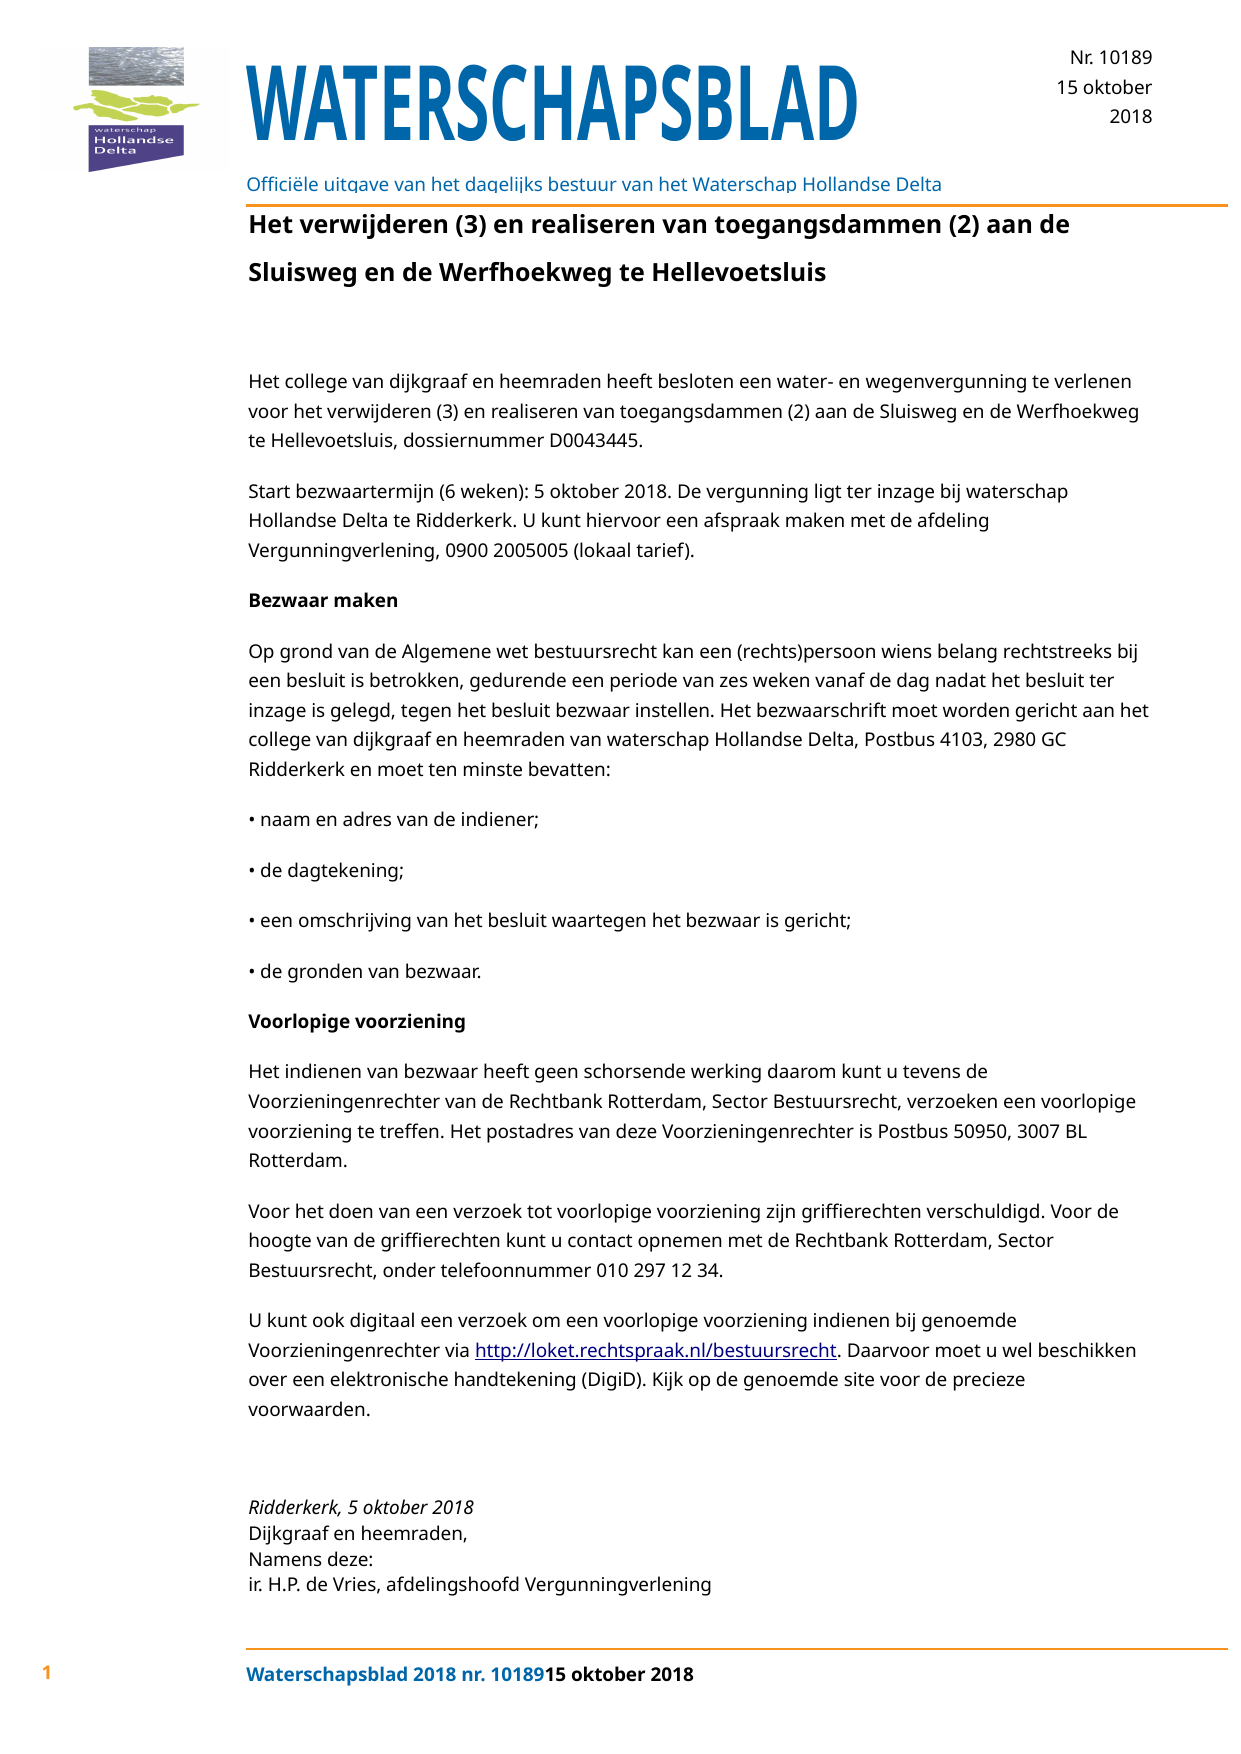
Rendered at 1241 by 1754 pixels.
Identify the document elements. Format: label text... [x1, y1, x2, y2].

text Het college van dijkgraaf en heemraden heeft besloten een water- en wegenvergunning te verlenen voor het verwijderen (3) en realiseren van toegangsdammen (2) aan de Sluisweg en de Werfhoekweg te Hellevoetsluis, dossiernummer D0043445. [248, 368, 1152, 453]
picture [41, 47, 231, 172]
text ir. H.P. de Vries, afdelingshoofd Vergunningverlening [248, 1572, 1152, 1597]
text Voor het doen van een verzoek tot voorlopige voorziening zijn griffierechten verschuldigd. Voor de hoogte van de griffierechten kunt u contact opnemen met de Rechtbank Rotterdam, Sector Bestuursrecht, onder telefoonnummer 010 297 12 34. [248, 1198, 1152, 1283]
text Voorlopige voorziening [248, 1008, 1152, 1034]
text Ridderkerk, 5 oktober 2018 [248, 1494, 1152, 1520]
text • de gronden van bezwaar. [248, 958, 1152, 984]
text • een omschrijving van het besluit waartegen het bezwaar is gericht; [248, 907, 1152, 933]
text U kunt ook digitaal een verzoek om een voorlopige voorziening indienen bij genoemde Voorzieningenrechter via http://loket.rechtspraak.nl/bestuursrecht. Daarvoor moet u wel beschikken over een elektronische handtekening (DigiD). Kijk op de genoemde site voor de precieze voorwaarden. [248, 1307, 1152, 1422]
text Op grond van de Algemene wet bestuursrecht kan een (rechts)persoon wiens belang rechtstreeks bij een besluit is betrokken, gedurende een periode van zes weken vanaf de dag nadat het besluit ter inzage is gelegd, tegen het besluit bezwaar instellen. Het bezwaarschrift moet worden gericht aan het college van dijkgraaf en heemraden van waterschap Hollandse Delta, Postbus 4103, 2980 GC Ridderkerk en moet ten minste bevatten: [248, 638, 1152, 782]
text • naam en adres van de indiener; [248, 807, 1152, 832]
text Het indienen van bezwaar heeft geen schorsende werking daarom kunt u tevens de Voorzieningenrechter van de Rechtbank Rotterdam, Sector Bestuursrecht, verzoeken een voorlopige voorziening te treffen. Het postadres van deze Voorzieningenrechter is Postbus 50950, 3007 BL Rotterdam. [248, 1059, 1152, 1173]
text • de dagtekening; [248, 857, 1152, 883]
text Start bezwaartermijn (6 weken): 5 oktober 2018. De vergunning ligt ter inzage bij waterschap Hollandse Delta te Ridderkerk. U kunt hiervoor een afspraak maken met de afdeling Vergunningverlening, 0900 2005005 (lokaal tarief). [248, 478, 1152, 563]
text Dijkgraaf en heemraden, [248, 1520, 1152, 1546]
text Het verwijderen (3) en realiseren van toegangsdammen (2) aan de Sluisweg en de Werfhoekweg te Hellevoetsluis [248, 207, 1152, 288]
text Bezwaar maken [248, 587, 1152, 613]
text Namens deze: [248, 1546, 1152, 1572]
